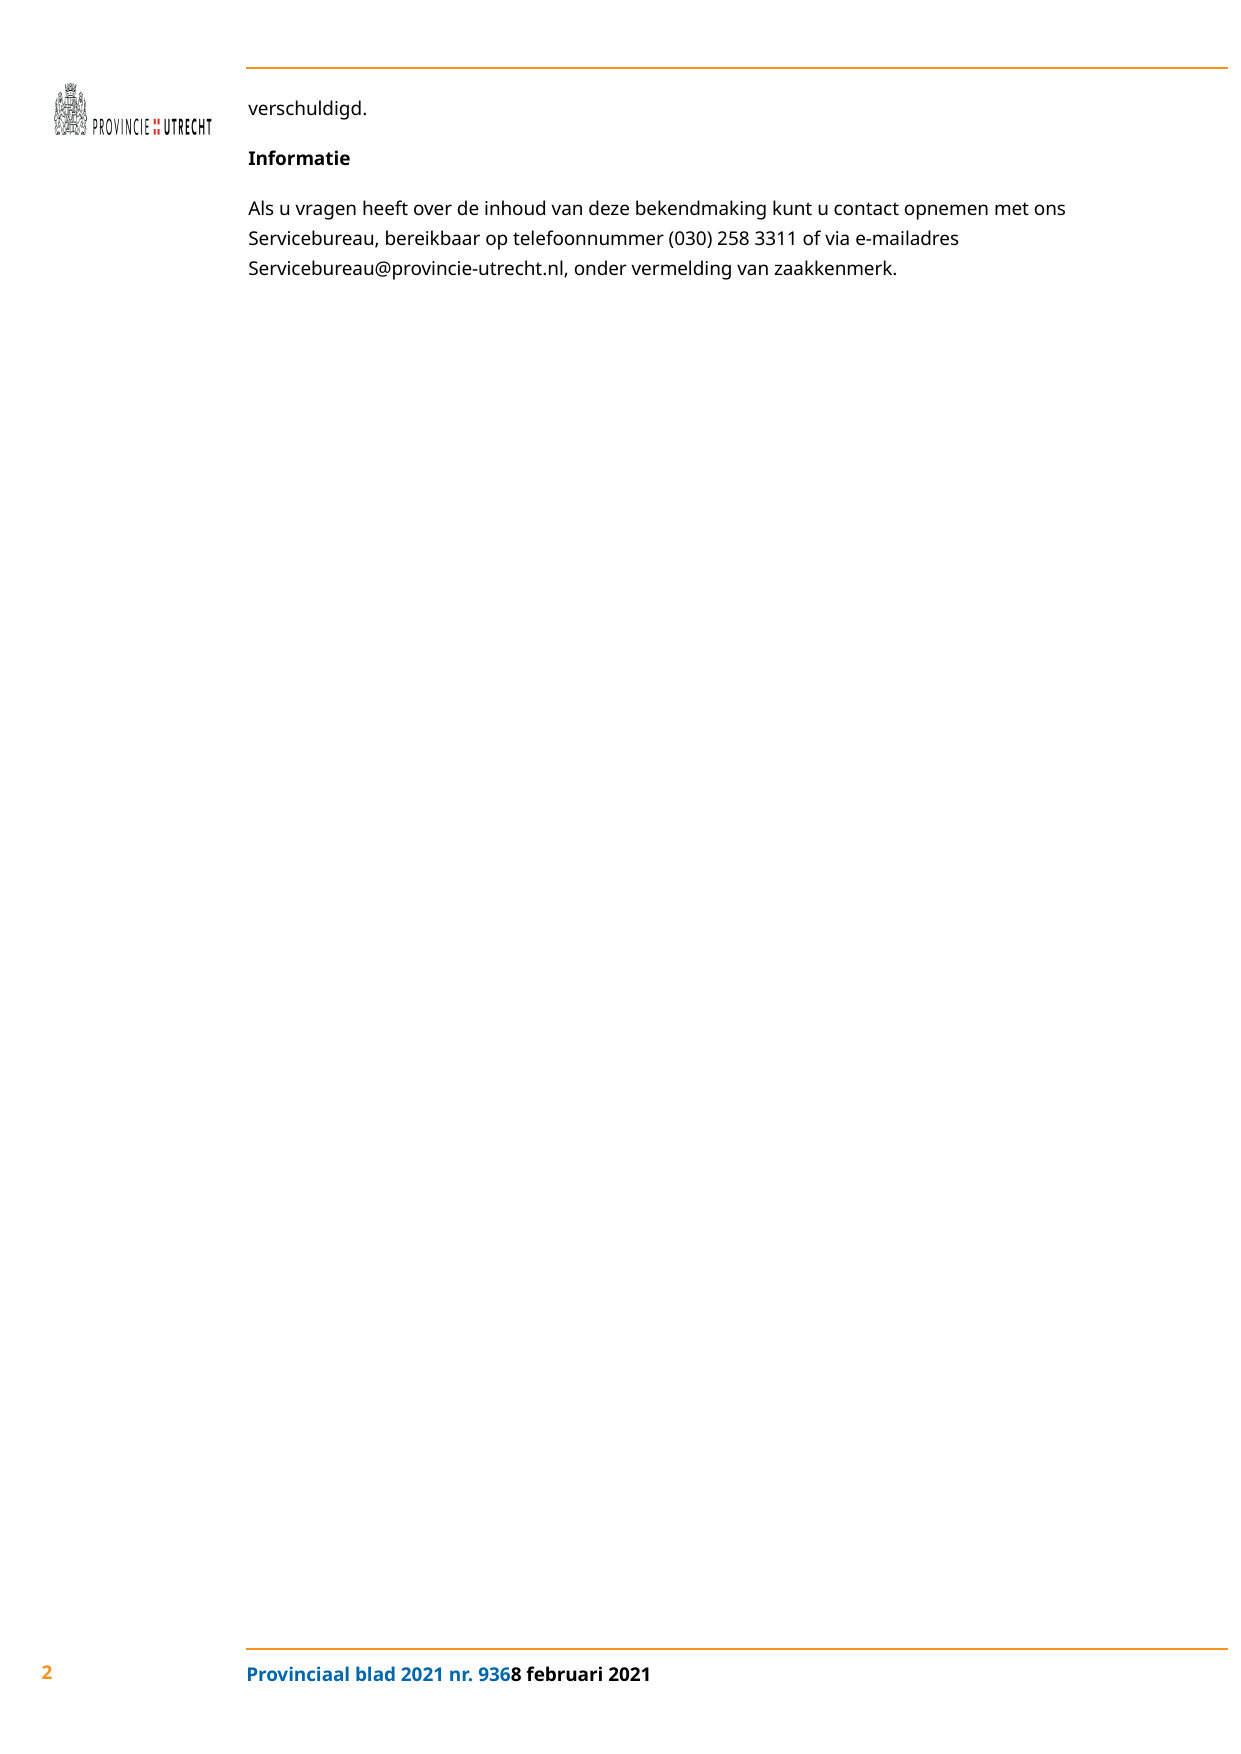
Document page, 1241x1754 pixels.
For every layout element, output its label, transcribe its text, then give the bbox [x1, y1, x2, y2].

text Als u vragen heeft over de inhoud van deze bekendmaking kunt u contact opnemen met ons Servicebureau, bereikbaar op telefoonnummer (030) 258 3311 of via e-mailadres Servicebureau@provincie-utrecht.nl, onder vermelding van zaakkenmerk. [248, 196, 1152, 281]
text verschuldigd. [248, 95, 1152, 121]
picture [41, 47, 231, 172]
text Informatie [248, 145, 1152, 171]
